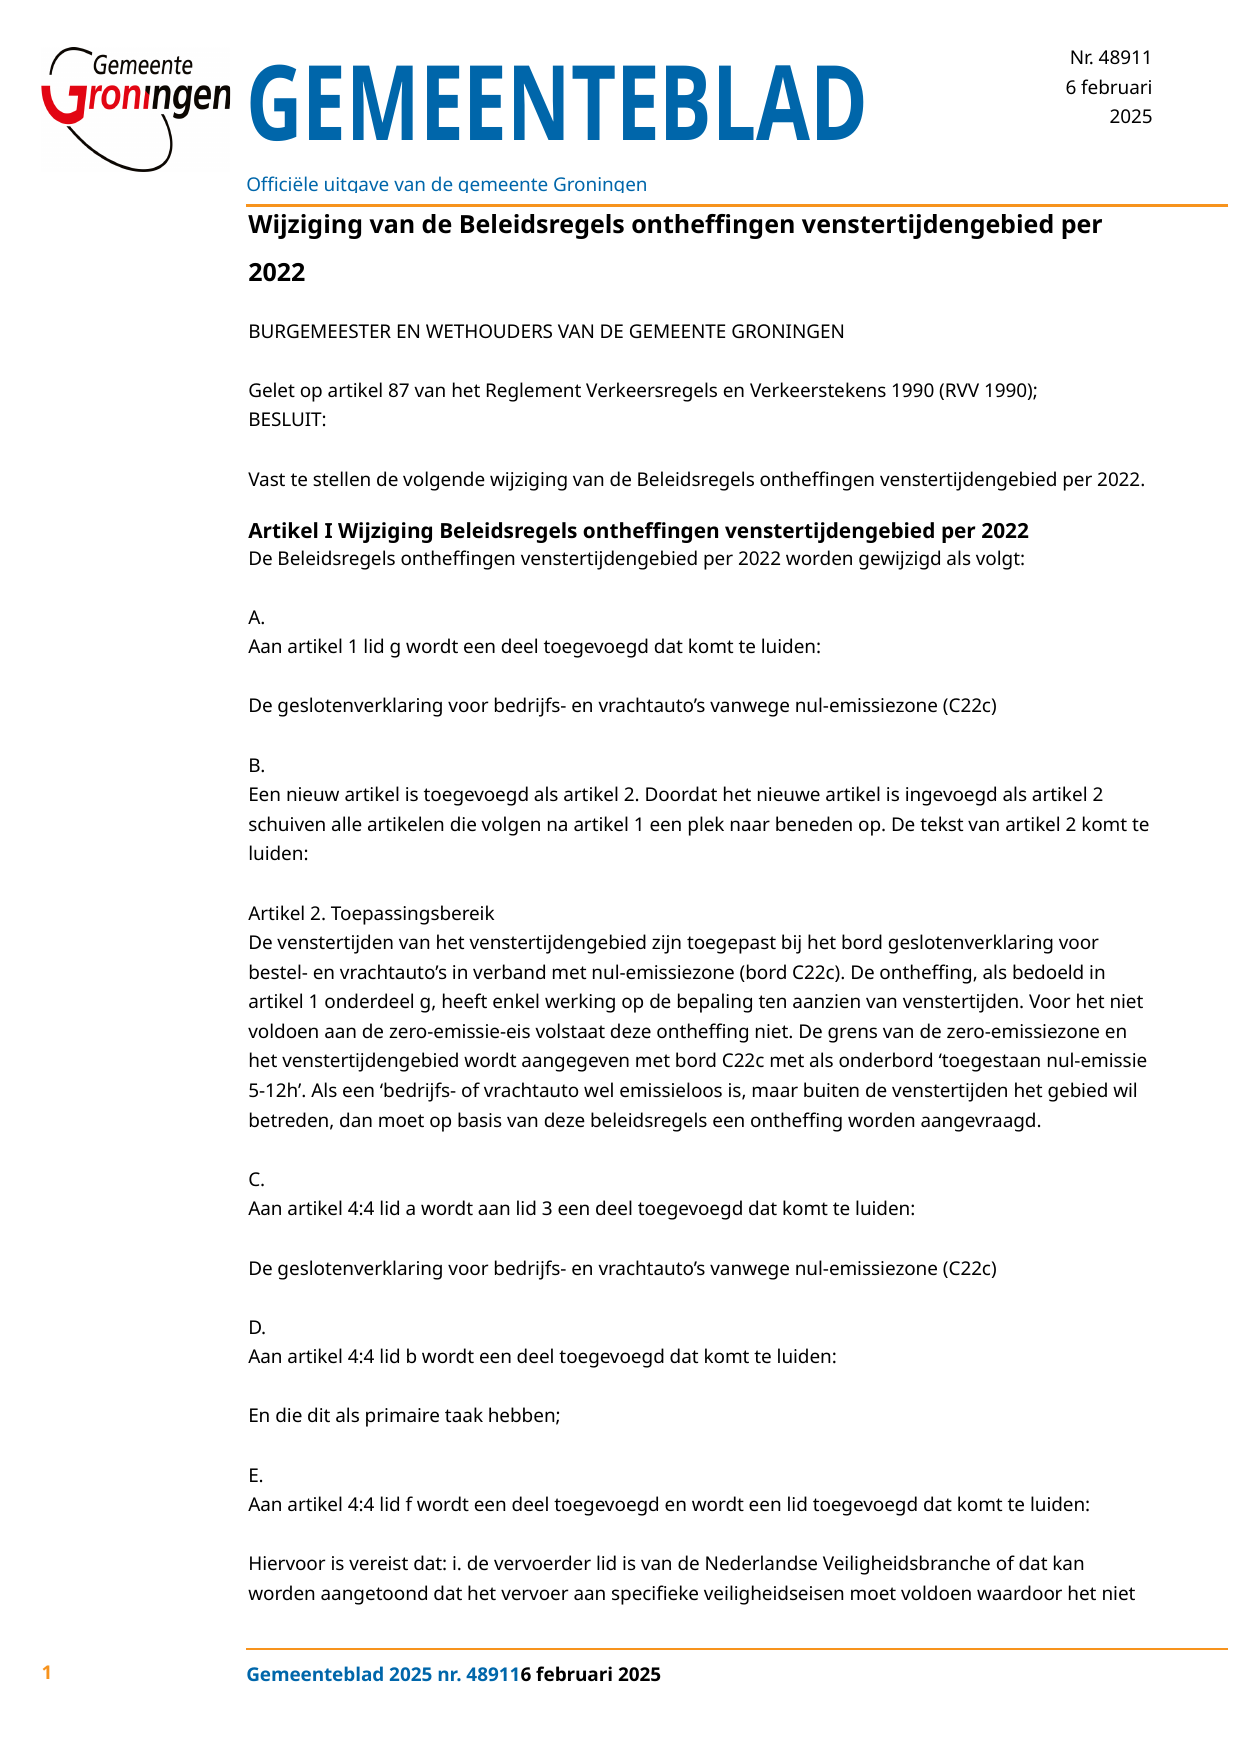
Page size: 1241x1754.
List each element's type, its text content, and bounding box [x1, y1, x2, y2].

text BURGEMEESTER EN WETHOUDERS VAN DE GEMEENTE GRONINGEN [248, 318, 1152, 344]
text Aan artikel 4:4 lid f wordt een deel toegevoegd en wordt een lid toegevoegd dat komt te luiden: [248, 1491, 1152, 1517]
picture [41, 47, 231, 172]
text D. [248, 1314, 1152, 1339]
text Wijziging van de Beleidsregels ontheffingen venstertijdengebied per 2022 [248, 207, 1152, 288]
text Aan artikel 4:4 lid b wordt een deel toegevoegd dat komt te luiden: [248, 1343, 1152, 1369]
text De Beleidsregels ontheffingen venstertijdengebied per 2022 worden gewijzigd als volgt: [248, 545, 1152, 570]
text C. [248, 1166, 1152, 1192]
text A. [248, 604, 1152, 629]
text BESLUIT: [248, 407, 1152, 432]
text Aan artikel 1 lid g wordt een deel toegevoegd dat komt te luiden: [248, 633, 1152, 659]
text Artikel I Wijziging Beleidsregels ontheffingen venstertijdengebied per 2022 [248, 516, 1152, 545]
text Artikel 2. Toepassingsbereik [248, 900, 1152, 925]
text Hiervoor is vereist dat: i. de vervoerder lid is van de Nederlandse Veiligheidsbranche of dat kan worden aangetoond dat het vervoer aan specifieke veiligheidseisen moet voldoen waardoor het niet [248, 1551, 1152, 1606]
text En die dit als primaire taak hebben; [248, 1403, 1152, 1428]
text De geslotenverklaring voor bedrijfs- en vrachtauto’s vanwege nul-emissiezone (C22c) [248, 693, 1152, 718]
text Een nieuw artikel is toegevoegd als artikel 2. Doordat het nieuwe artikel is ingevoegd als artikel 2 schuiven alle artikelen die volgen na artikel 1 een plek naar beneden op. De tekst van artikel 2 komt te luiden: [248, 781, 1152, 866]
text Vast te stellen de volgende wijziging van de Beleidsregels ontheffingen venstertijdengebied per 2022. [248, 466, 1152, 492]
text De geslotenverklaring voor bedrijfs- en vrachtauto’s vanwege nul-emissiezone (C22c) [248, 1255, 1152, 1280]
text De venstertijden van het venstertijdengebied zijn toegepast bij het bord geslotenverklaring voor bestel- en vrachtauto’s in verband met nul-emissiezone (bord C22c). De ontheffing, als bedoeld in artikel 1 onderdeel g, heeft enkel werking op de bepaling ten aanzien van venstertijden. Voor het niet voldoen aan de zero-emissie-eis volstaat deze ontheffing niet. De grens van de zero-emissiezone en het venstertijdengebied wordt aangegeven met bord C22c met als onderbord ‘toegestaan nul-emissie 5-12h’. Als een ‘bedrijfs- of vrachtauto wel emissieloos is, maar buiten de venstertijden het gebied wil betreden, dan moet op basis van deze beleidsregels een ontheffing worden aangevraagd. [248, 929, 1152, 1132]
text Aan artikel 4:4 lid a wordt aan lid 3 een deel toegevoegd dat komt te luiden: [248, 1196, 1152, 1221]
text E. [248, 1462, 1152, 1487]
text Gelet op artikel 87 van het Reglement Verkeersregels en Verkeerstekens 1990 (RVV 1990); [248, 377, 1152, 403]
text B. [248, 752, 1152, 777]
